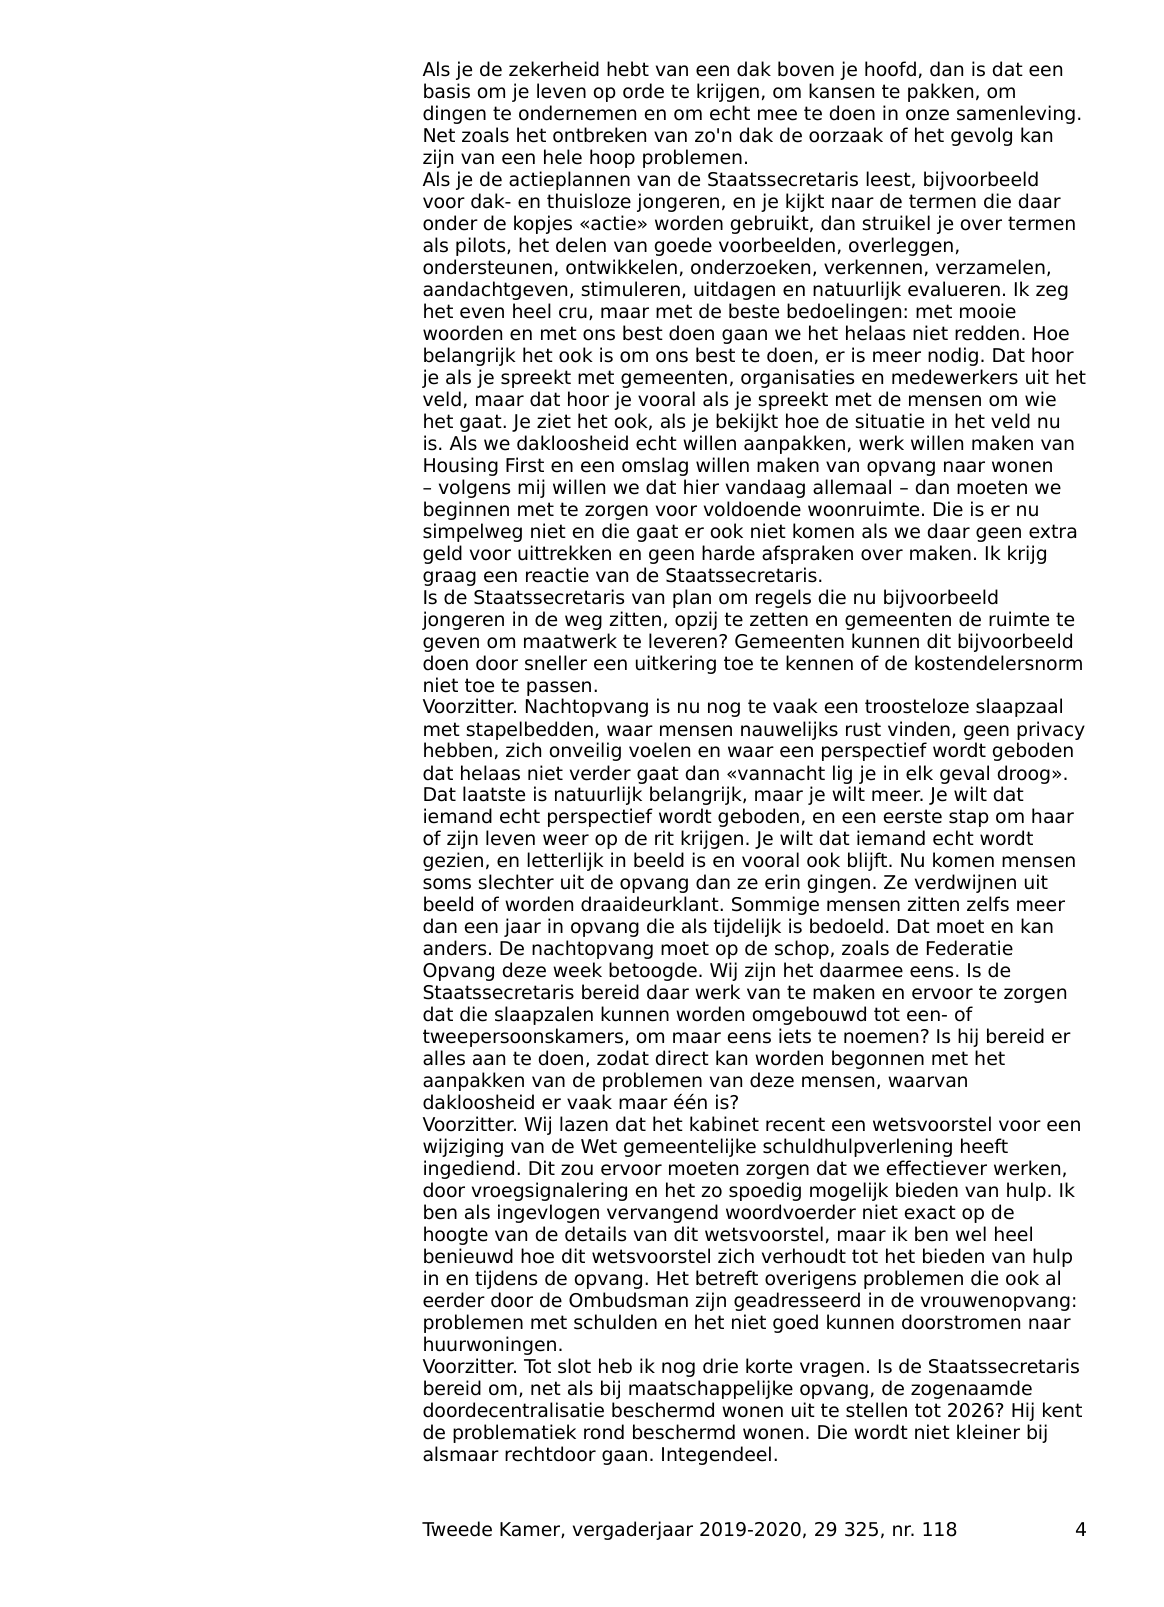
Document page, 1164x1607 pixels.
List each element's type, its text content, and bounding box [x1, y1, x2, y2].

text Voorzitter. Tot slot heb ik nog drie korte vragen. Is de Staatssecretaris bereid om, net als bij maatschappelijke opvang, de zogenaamde doordecentralisatie beschermd wonen uit te stellen tot 2026? Hij kent de problematiek rond beschermd wonen. Die wordt niet kleiner bij alsmaar rechtdoor gaan. Integendeel. [422, 1356, 1087, 1466]
text Is de Staatssecretaris van plan om regels die nu bijvoorbeeld jongeren in de weg zitten, opzij te zetten en gemeenten de ruimte te geven om maatwerk te leveren? Gemeenten kunnen dit bijvoorbeeld doen door sneller een uitkering toe te kennen of de kostendelersnorm niet toe te passen. [422, 587, 1087, 696]
text Als je de zekerheid hebt van een dak boven je hoofd, dan is dat een basis om je leven op orde te krijgen, om kansen te pakken, om dingen te ondernemen en om echt mee te doen in onze samenleving. Net zoals het ontbreken van zo'n dak de oorzaak of het gevolg kan zijn van een hele hoop problemen. [422, 59, 1087, 169]
text Voorzitter. Wij lazen dat het kabinet recent een wetsvoorstel voor een wijziging van de Wet gemeentelijke schuldhulpverlening heeft ingediend. Dit zou ervoor moeten zorgen dat we effectiever werken, door vroegsignalering en het zo spoedig mogelijk bieden van hulp. Ik ben als ingevlogen vervangend woordvoerder niet exact op de hoogte van de details van dit wetsvoorstel, maar ik ben wel heel benieuwd hoe dit wetsvoorstel zich verhoudt tot het bieden van hulp in en tijdens de opvang. Het betreft overigens problemen die ook al eerder door de Ombudsman zijn geadresseerd in de vrouwenopvang: problemen met schulden en het niet goed kunnen doorstromen naar huurwoningen. [422, 1114, 1087, 1356]
text Voorzitter. Nachtopvang is nu nog te vaak een troosteloze slaapzaal met stapelbedden, waar mensen nauwelijks rust vinden, geen privacy hebben, zich onveilig voelen en waar een perspectief wordt geboden dat helaas niet verder gaat dan «vannacht lig je in elk geval droog». Dat laatste is natuurlijk belangrijk, maar je wilt meer. Je wilt dat iemand echt perspectief wordt geboden, en een eerste stap om haar of zijn leven weer op de rit krijgen. Je wilt dat iemand echt wordt gezien, en letterlijk in beeld is en vooral ook blijft. Nu komen mensen soms slechter uit de opvang dan ze erin gingen. Ze verdwijnen uit beeld of worden draaideurklant. Sommige mensen zitten zelfs meer dan een jaar in opvang die als tijdelijk is bedoeld. Dat moet en kan anders. De nachtopvang moet op de schop, zoals de Federatie Opvang deze week betoogde. Wij zijn het daarmee eens. Is de Staatssecretaris bereid daar werk van te maken en ervoor te zorgen dat die slaapzalen kunnen worden omgebouwd tot een- of tweepersoonskamers, om maar eens iets te noemen? Is hij bereid er alles aan te doen, zodat direct kan worden begonnen met het aanpakken van de problemen van deze mensen, waarvan dakloosheid er vaak maar één is? [422, 696, 1087, 1114]
text Als je de actieplannen van de Staatssecretaris leest, bijvoorbeeld voor dak- en thuisloze jongeren, en je kijkt naar de termen die daar onder de kopjes «actie» worden gebruikt, dan struikel je over termen als pilots, het delen van goede voorbeelden, overleggen, ondersteunen, ontwikkelen, onderzoeken, verkennen, verzamelen, aandachtgeven, stimuleren, uitdagen en natuurlijk evalueren. Ik zeg het even heel cru, maar met de beste bedoelingen: met mooie woorden en met ons best doen gaan we het helaas niet redden. Hoe belangrijk het ook is om ons best te doen, er is meer nodig. Dat hoor je als je spreekt met gemeenten, organisaties en medewerkers uit het veld, maar dat hoor je vooral als je spreekt met de mensen om wie het gaat. Je ziet het ook, als je bekijkt hoe de situatie in het veld nu is. Als we dakloosheid echt willen aanpakken, werk willen maken van Housing First en een omslag willen maken van opvang naar wonen – volgens mij willen we dat hier vandaag allemaal – dan moeten we beginnen met te zorgen voor voldoende woonruimte. Die is er nu simpelweg niet en die gaat er ook niet komen als we daar geen extra geld voor uittrekken en geen harde afspraken over maken. Ik krijg graag een reactie van de Staatssecretaris. [422, 169, 1087, 587]
